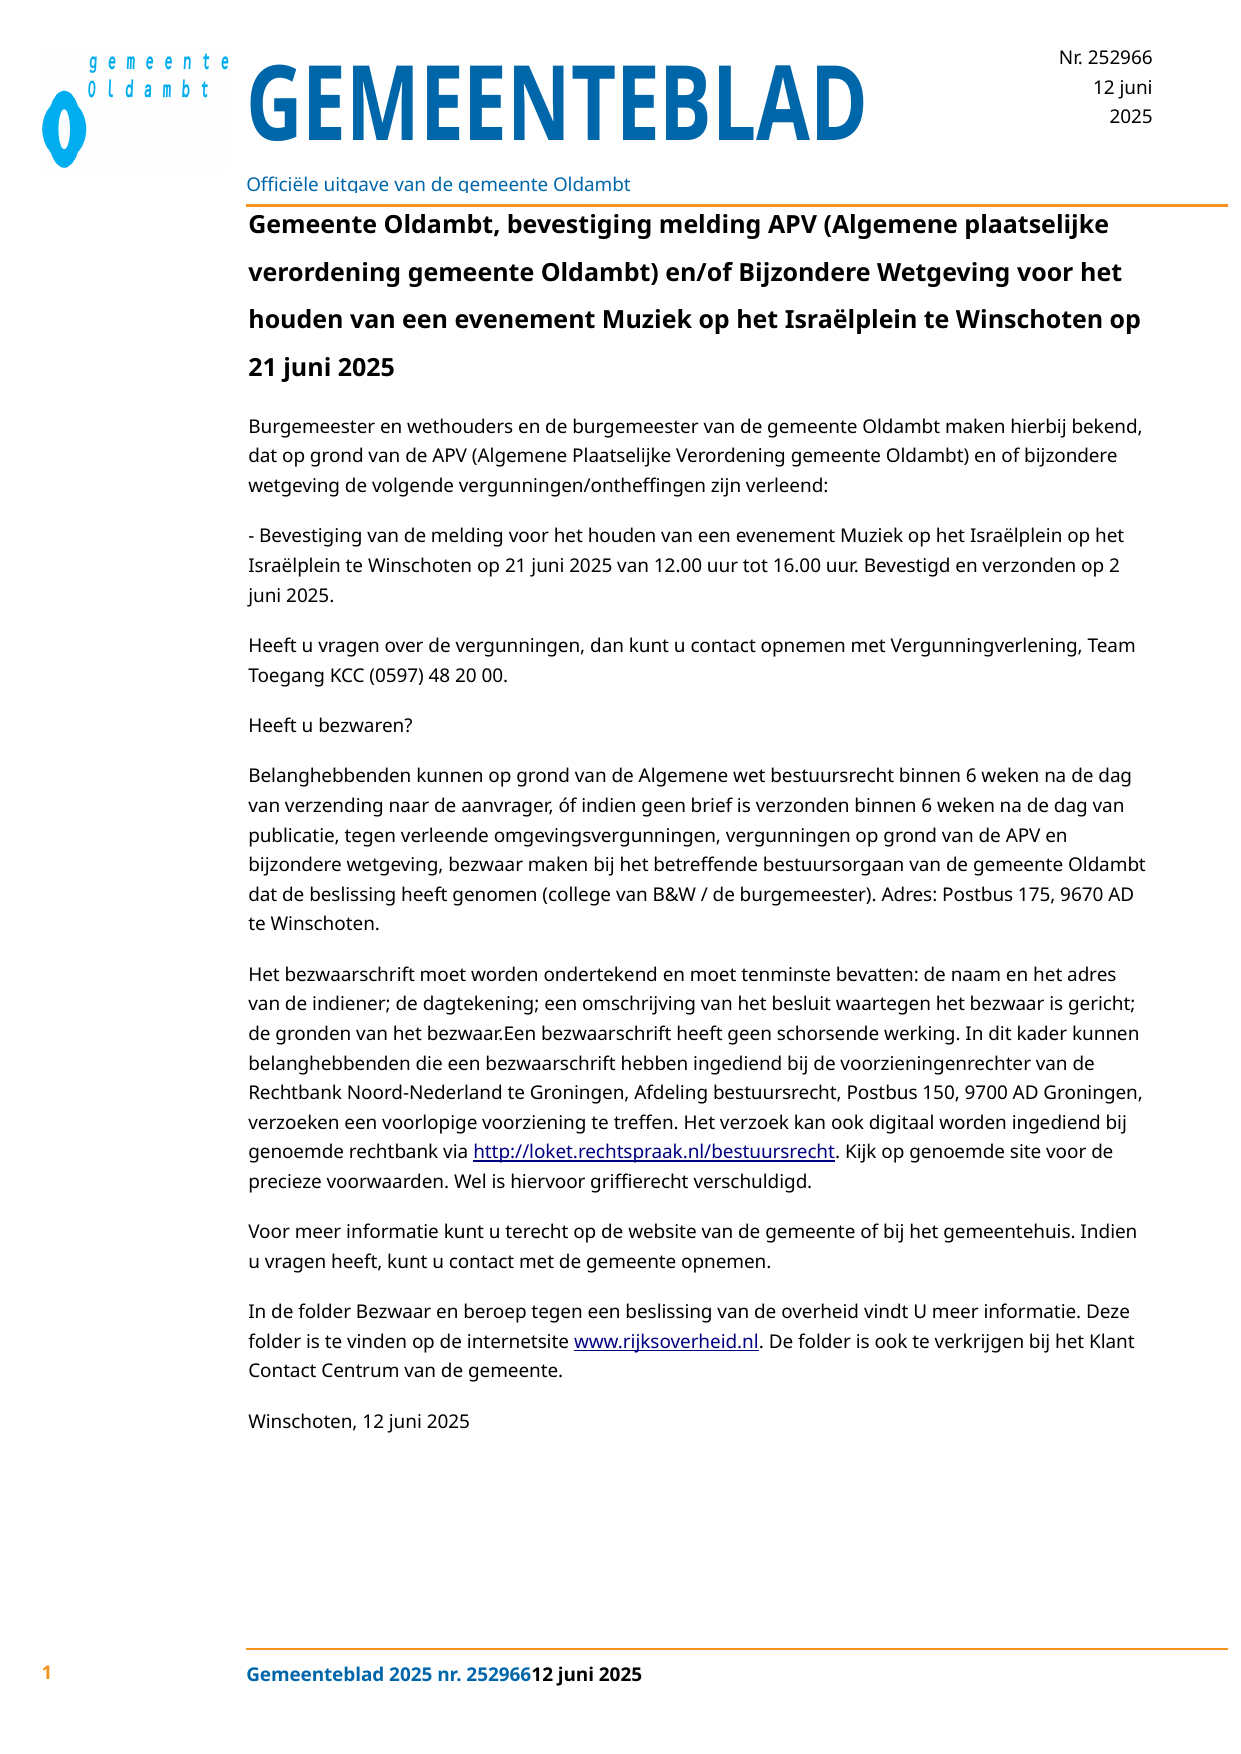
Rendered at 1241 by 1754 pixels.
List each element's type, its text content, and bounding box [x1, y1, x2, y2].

text Burgemeester en wethouders en de burgemeester van de gemeente Oldambt maken hierbij bekend, dat op grond van de APV (Algemene Plaatselijke Verordening gemeente Oldambt) en of bijzondere wetgeving de volgende vergunningen/ontheffingen zijn verleend: [248, 413, 1152, 498]
text Winschoten, 12 juni 2025 [248, 1408, 1152, 1434]
text Heeft u vragen over de vergunningen, dan kunt u contact opnemen met Vergunningverlening, Team Toegang KCC (0597) 48 20 00. [248, 632, 1152, 688]
text Heeft u bezwaren? [248, 712, 1152, 738]
text Voor meer informatie kunt u terecht op de website van de gemeente of bij het gemeentehuis. Indien u vragen heeft, kunt u contact met de gemeente opnemen. [248, 1218, 1152, 1274]
picture [41, 47, 231, 172]
text Het bezwaarschrift moet worden ondertekend en moet tenminste bevatten: de naam en het adres van de indiener; de dagtekening; een omschrijving van het besluit waartegen het bezwaar is gericht; de gronden van het bezwaar.Een bezwaarschrift heeft geen schorsende werking. In dit kader kunnen belanghebbenden die een bezwaarschrift hebben ingediend bij de voorzieningenrechter van de Rechtbank Noord-Nederland te Groningen, Afdeling bestuursrecht, Postbus 150, 9700 AD Groningen, verzoeken een voorlopige voorziening te treffen. Het verzoek kan ook digitaal worden ingediend bij genoemde rechtbank via http://loket.rechtspraak.nl/bestuursrecht. Kijk op genoemde site voor de precieze voorwaarden. Wel is hiervoor griffierecht verschuldigd. [248, 961, 1152, 1194]
text In de folder Bezwaar en beroep tegen een beslissing van de overheid vindt U meer informatie. Deze folder is te vinden op de internetsite www.rijksoverheid.nl. De folder is ook te verkrijgen bij het Klant Contact Centrum van de gemeente. [248, 1298, 1152, 1383]
text Gemeente Oldambt, bevestiging melding APV (Algemene plaatselijke verordening gemeente Oldambt) en/of Bijzondere Wetgeving voor het houden van een evenement Muziek op het Israëlplein te Winschoten op 21 juni 2025 [248, 207, 1152, 384]
text - Bevestiging van de melding voor het houden van een evenement Muziek op het Israëlplein op het Israëlplein te Winschoten op 21 juni 2025 van 12.00 uur tot 16.00 uur. Bevestigd en verzonden op 2 juni 2025. [248, 523, 1152, 608]
text Belanghebbenden kunnen op grond van de Algemene wet bestuursrecht binnen 6 weken na de dag van verzending naar de aanvrager, óf indien geen brief is verzonden binnen 6 weken na de dag van publicatie, tegen verleende omgevingsvergunningen, vergunningen op grond van de APV en bijzondere wetgeving, bezwaar maken bij het betreffende bestuursorgaan van de gemeente Oldambt dat de beslissing heeft genomen (college van B&W / de burgemeester). Adres: Postbus 175, 9670 AD te Winschoten. [248, 763, 1152, 936]
